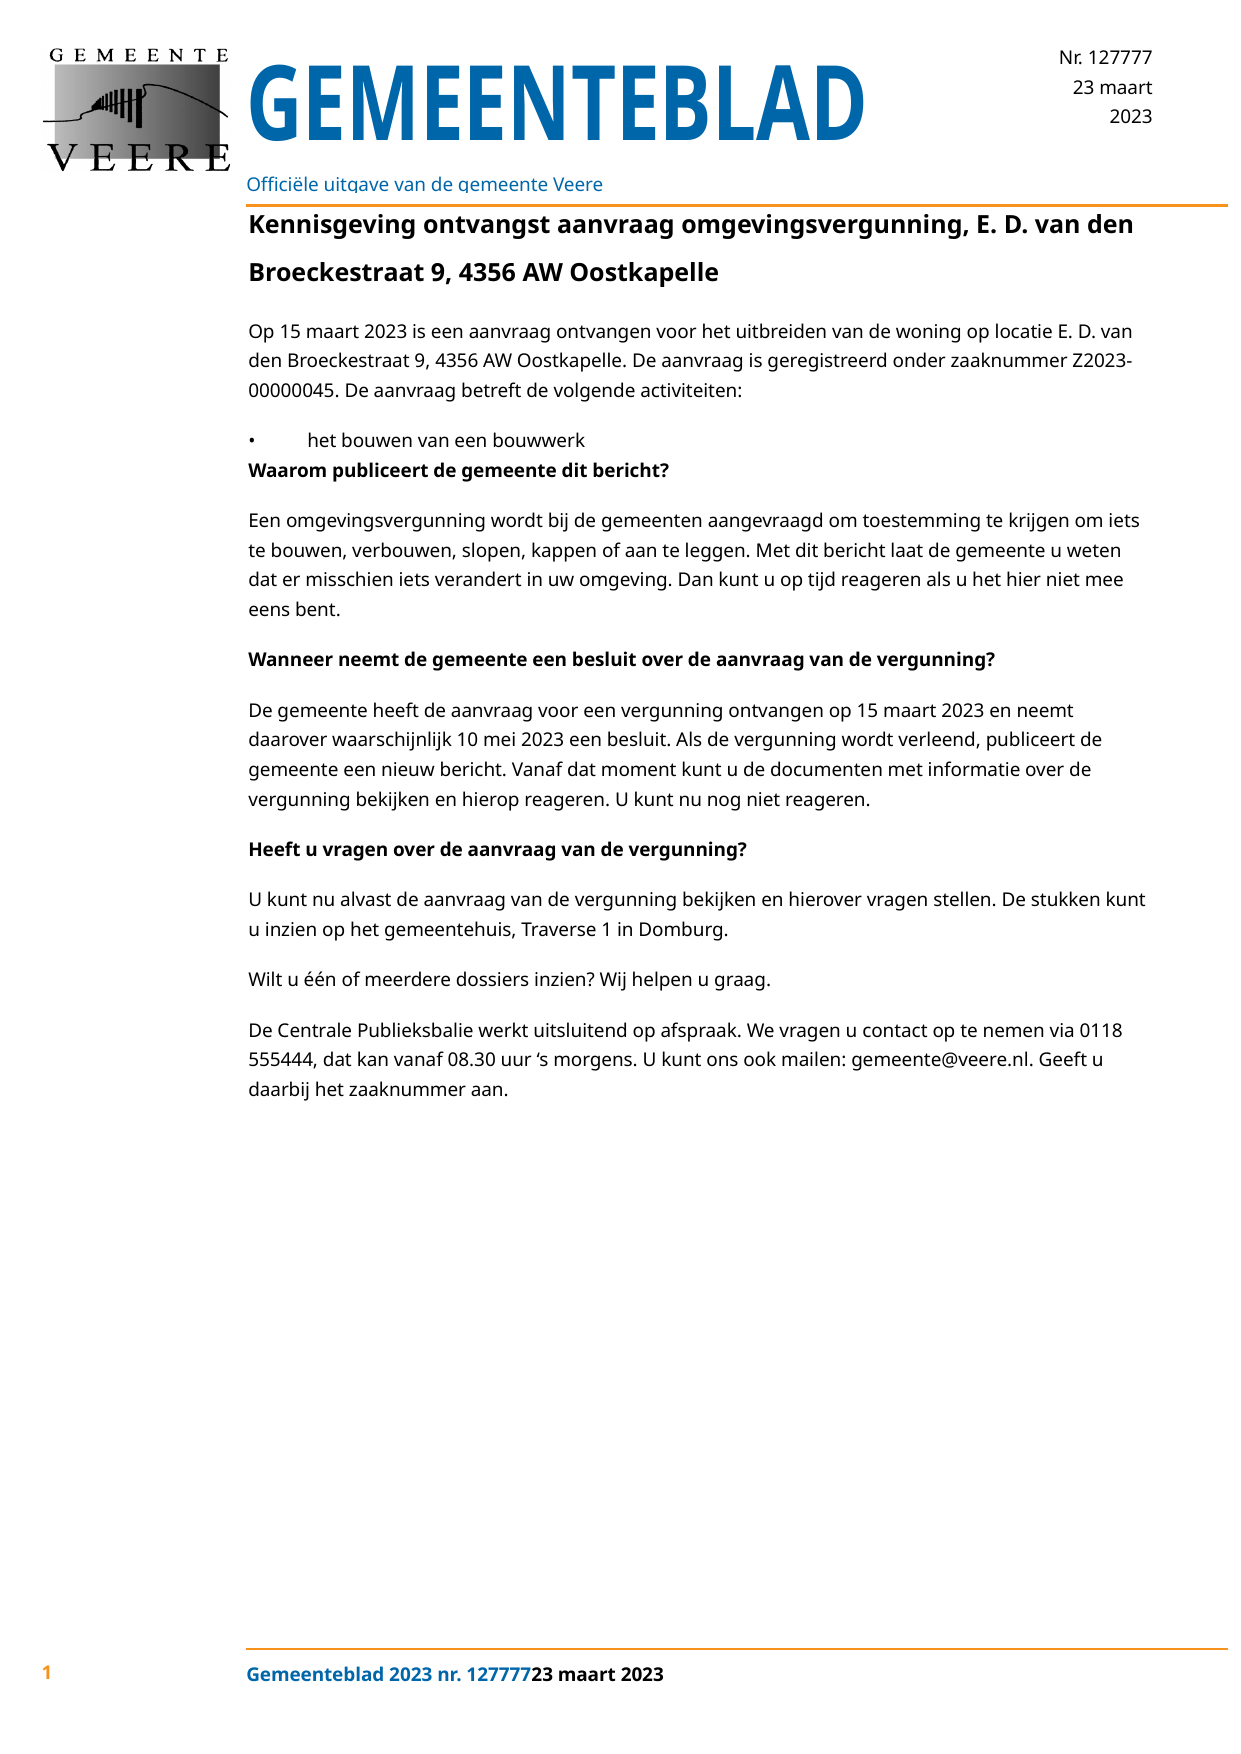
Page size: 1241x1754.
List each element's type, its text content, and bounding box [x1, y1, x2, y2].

text De gemeente heeft de aanvraag voor een vergunning ontvangen op 15 maart 2023 en neemt daarover waarschijnlijk 10 mei 2023 een besluit. Als de vergunning wordt verleend, publiceert de gemeente een nieuw bericht. Vanaf dat moment kunt u de documenten met informatie over de vergunning bekijken en hierop reageren. U kunt nu nog niet reageren. [248, 697, 1152, 812]
text Wilt u één of meerdere dossiers inzien? Wij helpen u graag. [248, 967, 1152, 992]
text Kennisgeving ontvangst aanvraag omgevingsvergunning, E. D. van den Broeckestraat 9, 4356 AW Oostkapelle [248, 207, 1152, 288]
list het bouwen van een bouwwerk [248, 427, 1152, 453]
text Een omgevingsvergunning wordt bij de gemeenten aangevraagd om toestemming te krijgen om iets te bouwen, verbouwen, slopen, kappen of aan te leggen. Met dit bericht laat de gemeente u weten dat er misschien iets verandert in uw omgeving. Dan kunt u op tijd reageren als u het hier niet mee eens bent. [248, 507, 1152, 622]
text Op 15 maart 2023 is een aanvraag ontvangen voor het uitbreiden van de woning op locatie E. D. van den Broeckestraat 9, 4356 AW Oostkapelle. De aanvraag is geregistreerd onder zaaknummer Z2023-00000045. De aanvraag betreft de volgende activiteiten: [248, 318, 1152, 403]
text U kunt nu alvast de aanvraag van de vergunning bekijken en hierover vragen stellen. De stukken kunt u inzien op het gemeentehuis, Traverse 1 in Domburg. [248, 887, 1152, 942]
text Waarom publiceert de gemeente dit bericht? [248, 457, 1152, 483]
text Heeft u vragen over de aanvraag van de vergunning? [248, 836, 1152, 862]
text De Centrale Publieksbalie werkt uitsluitend op afspraak. We vragen u contact op te nemen via 0118 555444, dat kan vanaf 08.30 uur ‘s morgens. U kunt ons ook mailen: gemeente@veere.nl. Geeft u daarbij het zaaknummer aan. [248, 1017, 1152, 1102]
picture [41, 47, 231, 172]
text Wanneer neemt de gemeente een besluit over de aanvraag van de vergunning? [248, 647, 1152, 672]
